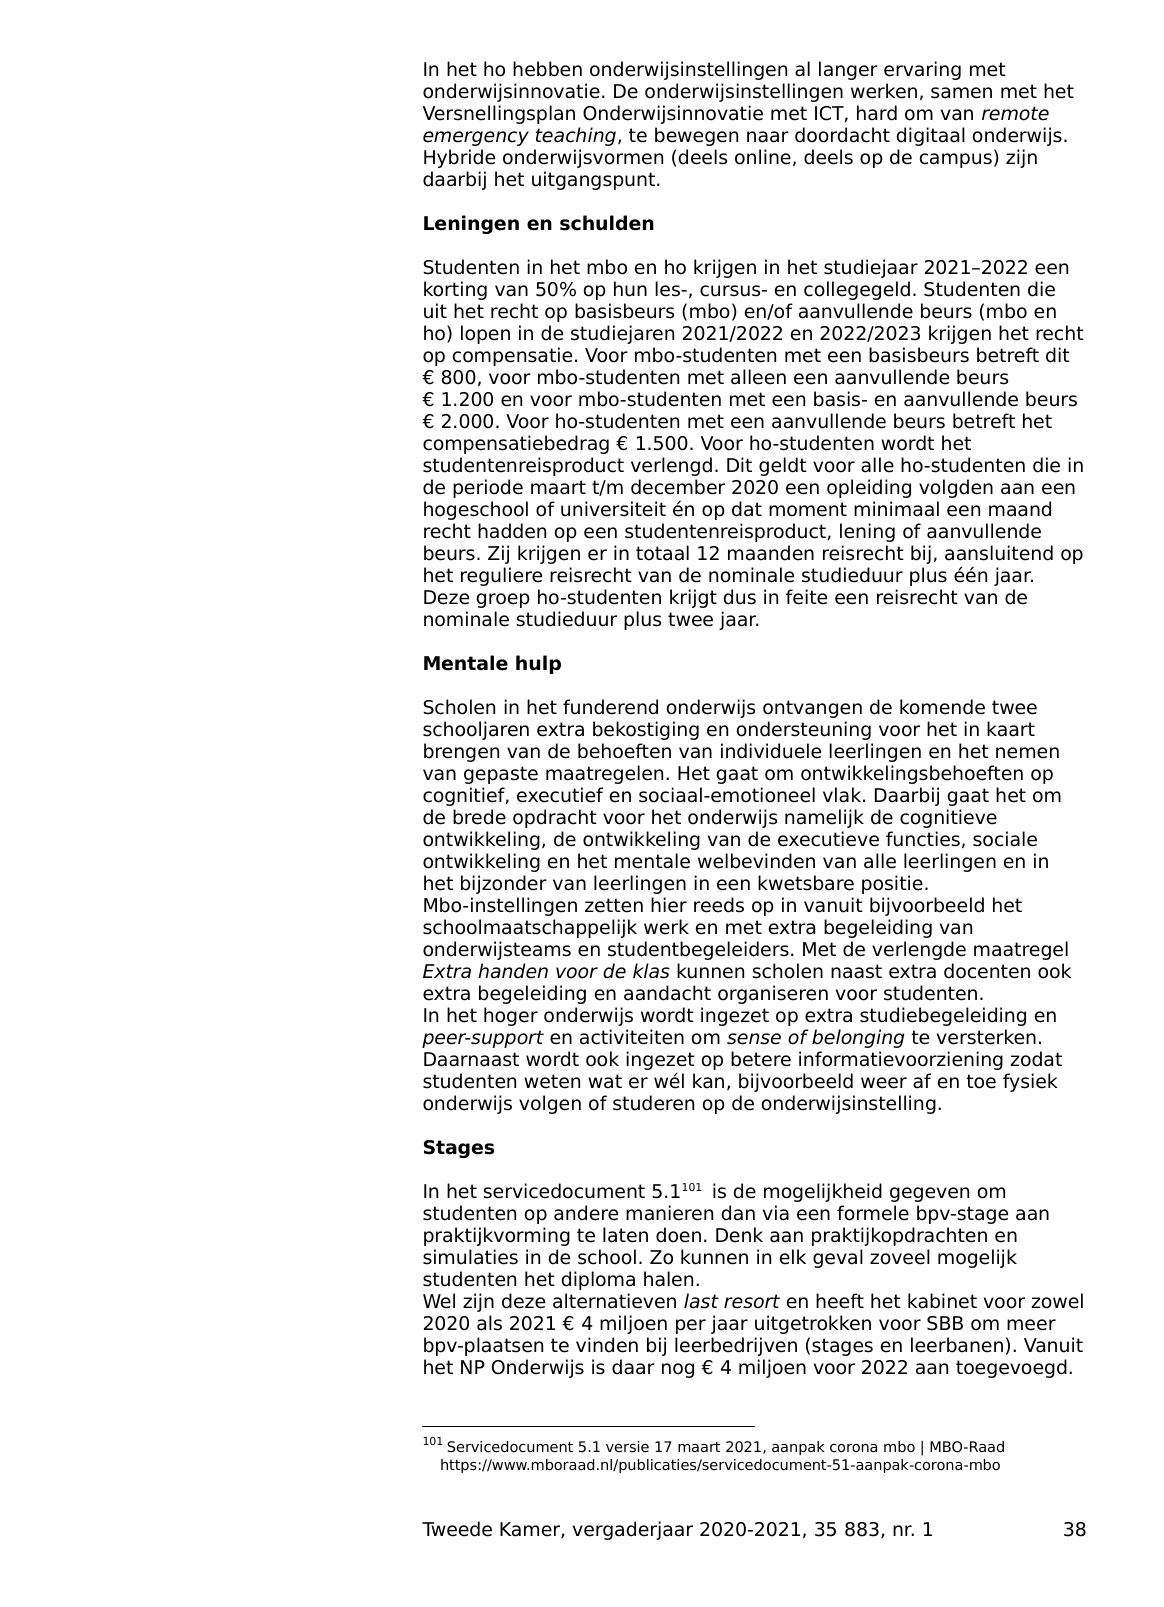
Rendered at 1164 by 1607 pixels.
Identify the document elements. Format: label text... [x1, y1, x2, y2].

text Scholen in het funderend onderwijs ontvangen de komende twee schooljaren extra bekostiging en ondersteuning voor het in kaart brengen van de behoeften van individuele leerlingen en het nemen van gepaste maatregelen. Het gaat om ontwikkelingsbehoeften op cognitief, executief en sociaal-emotioneel vlak. Daarbij gaat het om de brede opdracht voor het onderwijs namelijk de cognitieve ontwikkeling, de ontwikkeling van de executieve functies, sociale ontwikkeling en het mentale welbevinden van alle leerlingen en in het bijzonder van leerlingen in een kwetsbare positie. [422, 697, 1087, 895]
text Studenten in het mbo en ho krijgen in het studiejaar 2021–2022 een korting van 50% op hun les-, cursus- en collegegeld. Studenten die uit het recht op basisbeurs (mbo) en/of aanvullende beurs (mbo en ho) lopen in de studiejaren 2021/2022 en 2022/2023 krijgen het recht op compensatie. Voor mbo-studenten met een basisbeurs betreft dit € 800, voor mbo-studenten met alleen een aanvullende beurs € 1.200 en voor mbo-studenten met een basis- en aanvullende beurs € 2.000. Voor ho-studenten met een aanvullende beurs betreft het compensatiebedrag € 1.500. Voor ho-studenten wordt het studentenreisproduct verlengd. Dit geldt voor alle ho-studenten die in de periode maart t/m december 2020 een opleiding volgden aan een hogeschool of universiteit én op dat moment minimaal een maand recht hadden op een studentenreisproduct, lening of aanvullende beurs. Zij krijgen er in totaal 12 maanden reisrecht bij, aansluitend op het reguliere reisrecht van de nominale studieduur plus één jaar. Deze groep ho-studenten krijgt dus in feite een reisrecht van de nominale studieduur plus twee jaar. [422, 257, 1087, 631]
text In het servicedocument 5.1 is de mogelijkheid gegeven om studenten op andere manieren dan via een formele bpv-stage aan praktijkvorming te laten doen. Denk aan praktijkopdrachten en simulaties in de school. Zo kunnen in elk geval zoveel mogelijk studenten het diploma halen. [422, 1181, 1087, 1291]
subtitle Stages [422, 1137, 1087, 1159]
text Servicedocument 5.1 versie 17 maart 2021, aanpak corona mbo | MBO-Raad https://www.mboraad.nl/publicaties/servicedocument-51-aanpak-corona-mbo [422, 1435, 1087, 1474]
text In het ho hebben onderwijsinstellingen al langer ervaring met onderwijsinnovatie. De onderwijsinstellingen werken, samen met het Versnellingsplan Onderwijsinnovatie met ICT, hard om van remote emergency teaching, te bewegen naar doordacht digitaal onderwijs. Hybride onderwijsvormen (deels online, deels op de campus) zijn daarbij het uitgangspunt. [422, 59, 1087, 191]
text In het hoger onderwijs wordt ingezet op extra studiebegeleiding en peer-support en activiteiten om sense of belonging te versterken. Daarnaast wordt ook ingezet op betere informatievoorziening zodat studenten weten wat er wél kan, bijvoorbeeld weer af en toe fysiek onderwijs volgen of studeren op de onderwijsinstelling. [422, 1005, 1087, 1115]
text Mbo-instellingen zetten hier reeds op in vanuit bijvoorbeeld het schoolmaatschappelijk werk en met extra begeleiding van onderwijsteams en studentbegeleiders. Met de verlengde maatregel Extra handen voor de klas kunnen scholen naast extra docenten ook extra begeleiding en aandacht organiseren voor studenten. [422, 895, 1087, 1005]
subtitle Leningen en schulden [422, 213, 1087, 235]
text Wel zijn deze alternatieven last resort en heeft het kabinet voor zowel 2020 als 2021 € 4 miljoen per jaar uitgetrokken voor SBB om meer bpv-plaatsen te vinden bij leerbedrijven (stages en leerbanen). Vanuit het NP Onderwijs is daar nog € 4 miljoen voor 2022 aan toegevoegd. [422, 1291, 1087, 1379]
subtitle Mentale hulp [422, 653, 1087, 675]
